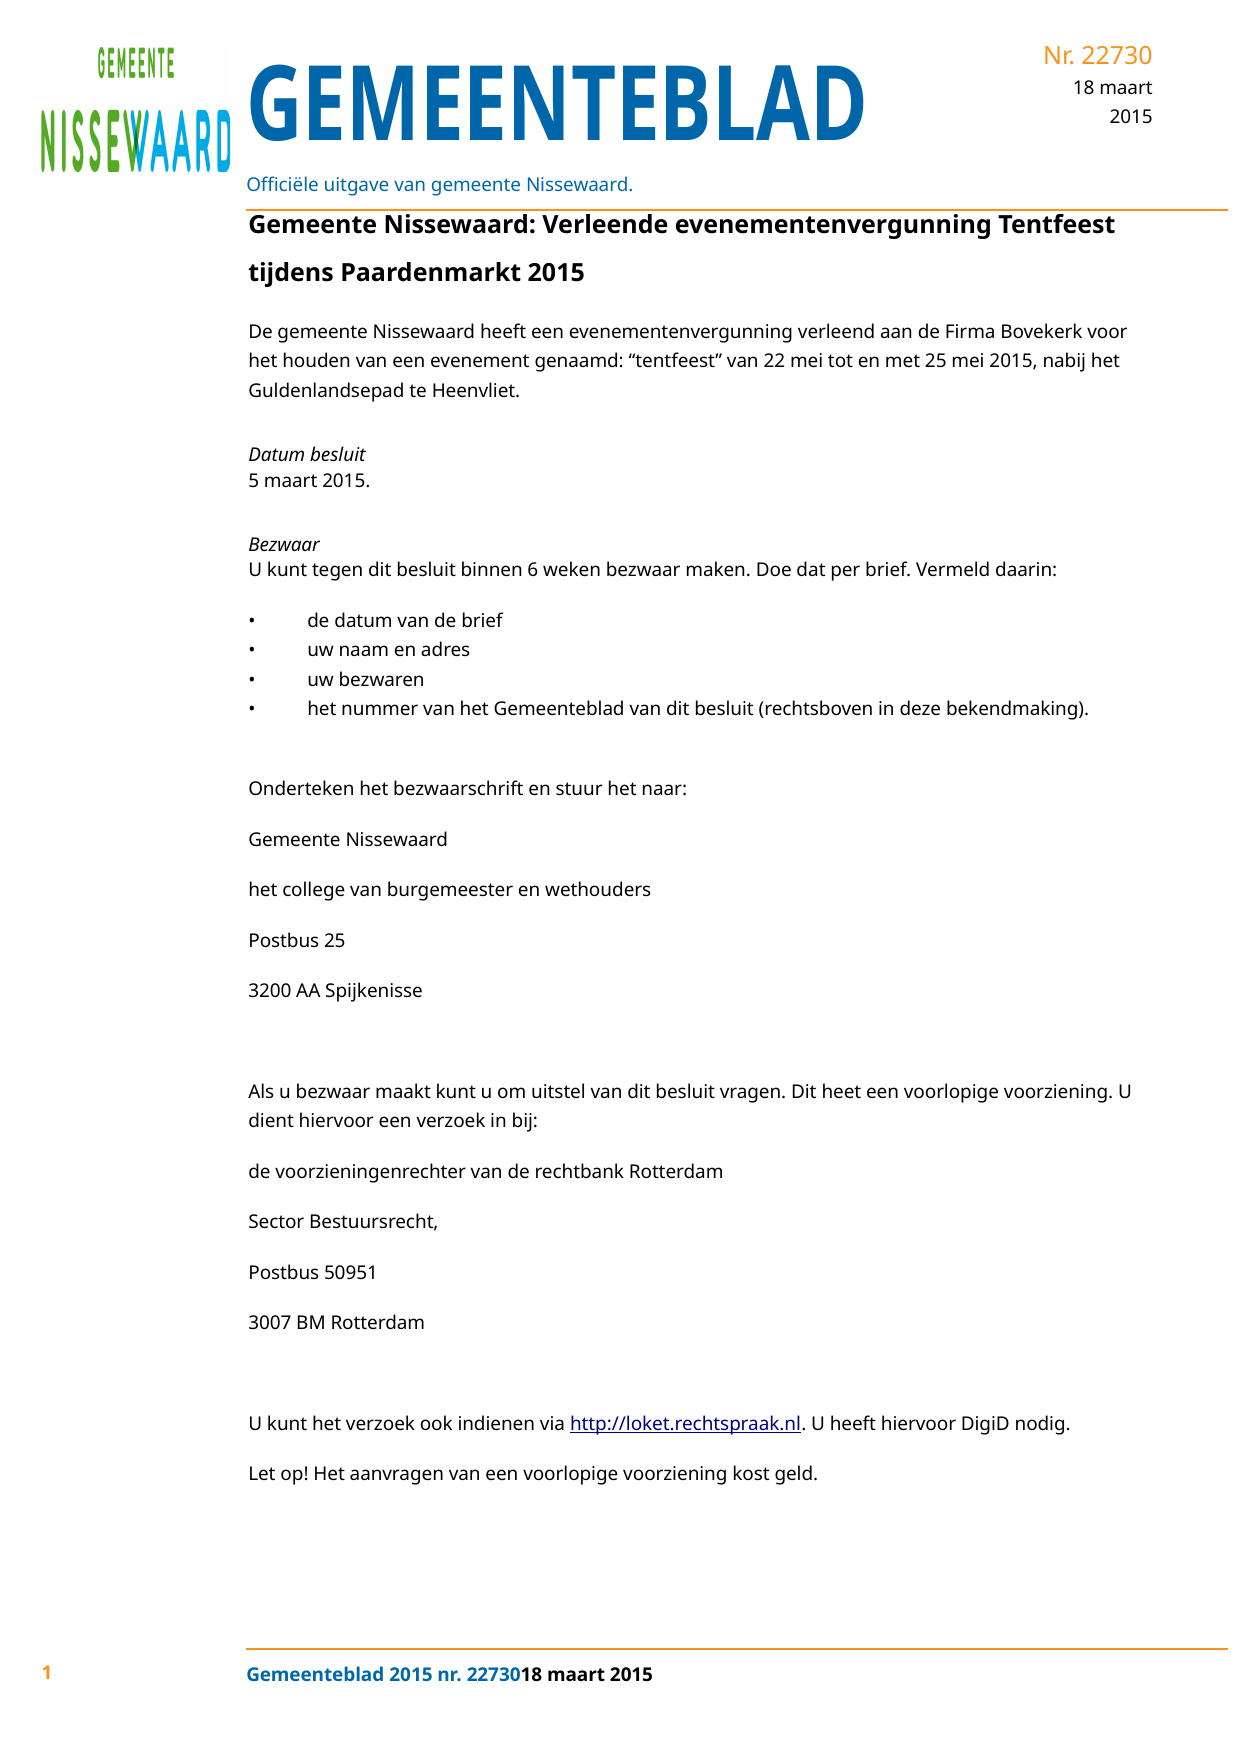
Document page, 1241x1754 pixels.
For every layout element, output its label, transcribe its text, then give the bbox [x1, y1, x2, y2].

text Datum besluit [248, 441, 1152, 467]
text de voorzieningenrechter van de rechtbank Rotterdam [248, 1158, 1152, 1184]
picture [176, 157, 187, 172]
text Bezwaar [248, 531, 1152, 556]
list uw bezwaren [248, 666, 1152, 692]
text het college van burgemeester en wethouders [248, 876, 1152, 902]
text Postbus 25 [248, 927, 1152, 953]
list de datum van de brief [248, 607, 1152, 633]
text Postbus 50951 [248, 1259, 1152, 1285]
picture [154, 157, 165, 172]
list uw naam en adres [248, 636, 1152, 662]
text 5 maart 2015. [248, 467, 1152, 492]
text Als u bezwaar maakt kunt u om uitstel van dit besluit vragen. Dit heet een voorlopige voorziening. U dient hiervoor een verzoek in bij: [248, 1078, 1152, 1133]
picture [201, 122, 206, 138]
text Gemeente Nissewaard [248, 826, 1152, 852]
picture [200, 151, 206, 172]
text Onderteken het bezwaarschrift en stuur het naar: [248, 776, 1152, 801]
text 3007 BM Rotterdam [248, 1309, 1152, 1335]
text 3200 AA Spijkenisse [248, 977, 1152, 1003]
text Let op! Het aanvragen van een voorlopige voorziening kost geld. [248, 1461, 1152, 1486]
text U kunt het verzoek ook indienen via http://loket.rechtspraak.nl. U heeft hiervoor DigiD nodig. [248, 1410, 1152, 1436]
text Sector Bestuursrecht, [248, 1208, 1152, 1234]
list het nummer van het Gemeenteblad van dit besluit (rechtsboven in deze bekendmaking). [248, 696, 1152, 721]
text De gemeente Nissewaard heeft een evenementenvergunning verleend aan de Firma Bovekerk voor het houden van een evenement genaamd: “tentfeest” van 22 mei tot en met 25 mei 2015, nabij het Guldenlandsepad te Heenvliet. [248, 318, 1152, 403]
picture [222, 122, 227, 160]
text Gemeente Nissewaard: Verleende evenementenvergunning Tentfeest tijdens Paardenmarkt 2015 [248, 211, 1152, 288]
picture [41, 47, 231, 172]
text U kunt tegen dit besluit binnen 6 weken bezwaar maken. Doe dat per brief. Vermeld daarin: [248, 556, 1152, 582]
